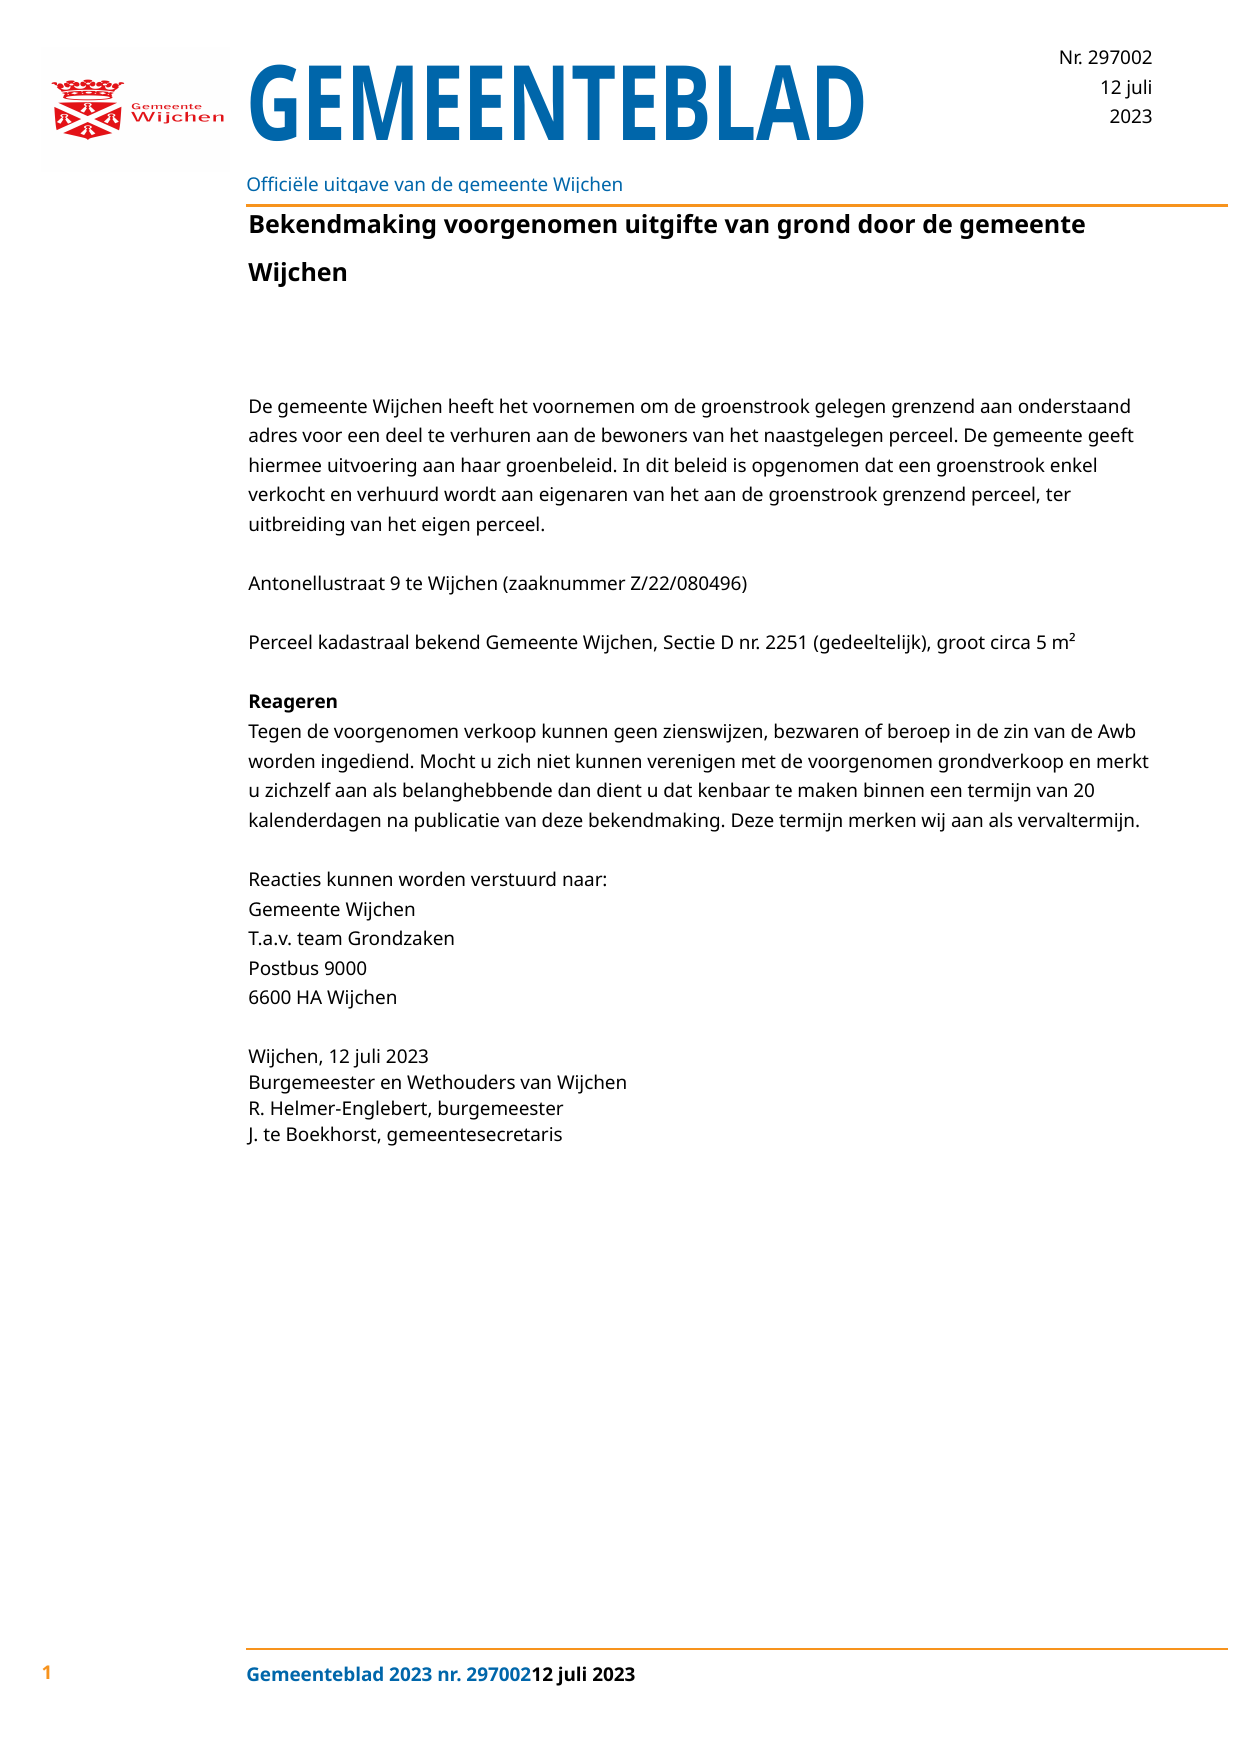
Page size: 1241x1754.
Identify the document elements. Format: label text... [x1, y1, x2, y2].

text Postbus 9000 [248, 955, 1152, 981]
text Reacties kunnen worden verstuurd naar: [248, 866, 1152, 892]
text Gemeente Wijchen [248, 896, 1152, 922]
text De gemeente Wijchen heeft het voornemen om de groenstrook gelegen grenzend aan onderstaand adres voor een deel te verhuren aan de bewoners van het naastgelegen perceel. De gemeente geeft hiermee uitvoering aan haar groenbeleid. In dit beleid is opgenomen dat een groenstrook enkel verkocht en verhuurd wordt aan eigenaren van het aan de groenstrook grenzend perceel, ter uitbreiding van het eigen perceel. [248, 393, 1152, 537]
text Antonellustraat 9 te Wijchen (zaaknummer Z/22/080496) [248, 570, 1152, 596]
text T.a.v. team Grondzaken [248, 925, 1152, 951]
picture [41, 47, 231, 172]
text Reageren [248, 689, 1152, 714]
text Tegen de voorgenomen verkoop kunnen geen zienswijzen, bezwaren of beroep in de zin van de Awb worden ingediend. Mocht u zich niet kunnen verenigen met de voorgenomen grondverkoop en merkt u zichzelf aan als belanghebbende dan dient u dat kenbaar te maken binnen een termijn van 20 kalenderdagen na publicatie van deze bekendmaking. Deze termijn merken wij aan als vervaltermijn. [248, 718, 1152, 833]
text Bekendmaking voorgenomen uitgifte van grond door de gemeente Wijchen [248, 207, 1152, 288]
text 6600 HA Wijchen [248, 984, 1152, 1010]
text R. Helmer-Englebert, burgemeester [248, 1095, 1152, 1121]
text J. te Boekhorst, gemeentesecretaris [248, 1121, 1152, 1147]
text Wijchen, 12 juli 2023 [248, 1044, 1152, 1069]
text Burgemeester en Wethouders van Wijchen [248, 1069, 1152, 1095]
text Perceel kadastraal bekend Gemeente Wijchen, Sectie D nr. 2251 (gedeeltelijk), groot circa 5 m² [248, 629, 1152, 655]
